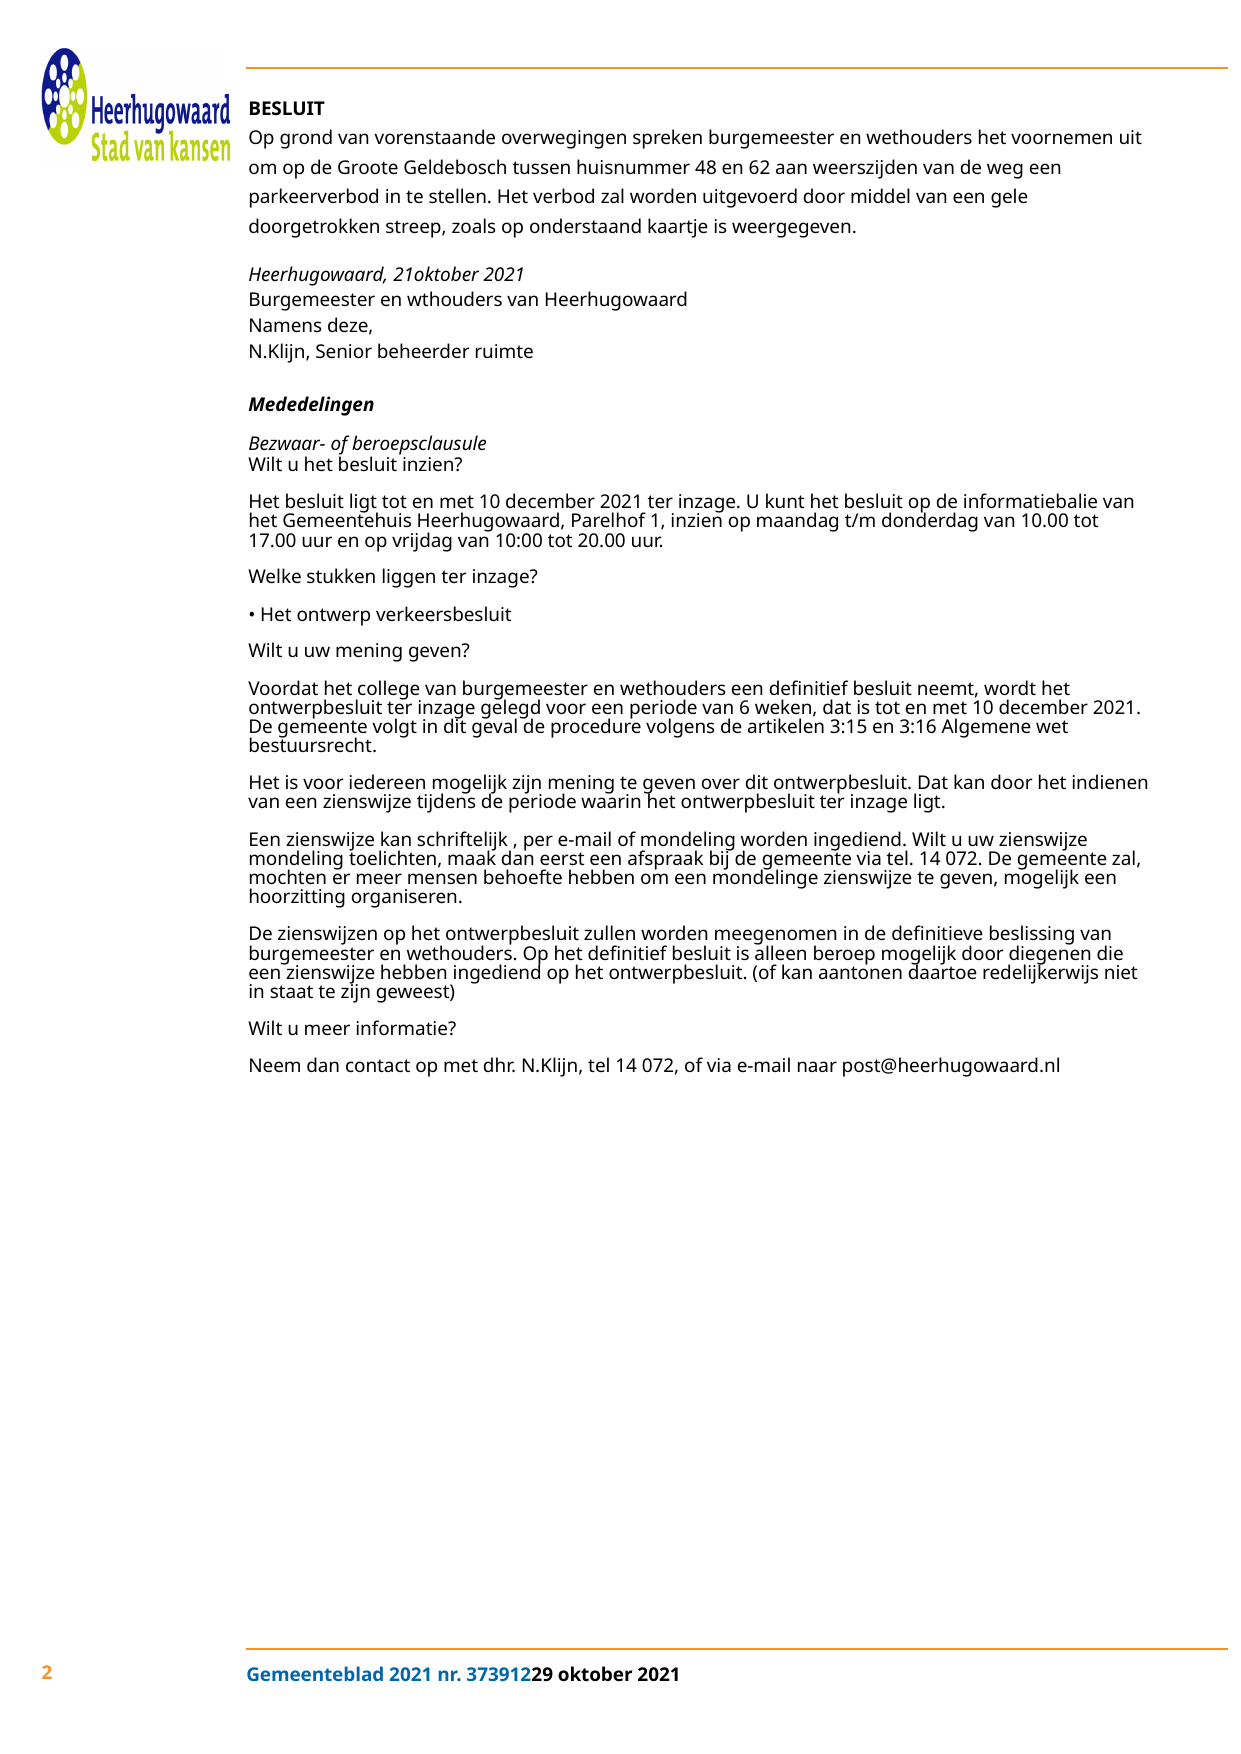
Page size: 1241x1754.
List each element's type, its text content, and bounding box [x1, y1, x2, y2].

text Wilt u het besluit inzien? [248, 456, 1152, 475]
text BESLUIT [248, 95, 1152, 121]
text Burgemeester en wthouders van Heerhugowaard [248, 287, 1152, 312]
text N.Klijn, Senior beheerder ruimte [248, 338, 1152, 364]
text Wilt u uw mening geven? [248, 642, 1152, 662]
picture [41, 47, 231, 172]
text Een zienswijze kan schriftelijk , per e-mail of mondeling worden ingediend. Wilt u uw zienswijze mondeling toelichten, maak dan eerst een afspraak bij de gemeente via tel. 14 072. De gemeente zal, mochten er meer mensen behoefte hebben om een mondelinge zienswijze te geven, mogelijk een hoorzitting organiseren. [248, 831, 1152, 908]
text Neem dan contact op met dhr. N.Klijn, tel 14 072, of via e-mail naar post@heerhugowaard.nl [248, 1057, 1152, 1076]
text Namens deze, [248, 312, 1152, 338]
text • Het ontwerp verkeersbesluit [248, 606, 1152, 625]
text Op grond van vorenstaande overwegingen spreken burgemeester en wethouders het voornemen uit om op de Groote Geldebosch tussen huisnummer 48 en 62 aan weerszijden van de weg een parkeerverbod in te stellen. Het verbod zal worden uitgevoerd door middel van een gele doorgetrokken streep, zoals op onderstaand kaartje is weergegeven. [248, 124, 1152, 239]
text Het besluit ligt tot en met 10 december 2021 ter inzage. U kunt het besluit op de informatiebalie van het Gemeentehuis Heerhugowaard, Parelhof 1, inzien op maandag t/m donderdag van 10.00 tot 17.00 uur en op vrijdag van 10:00 tot 20.00 uur. [248, 493, 1152, 551]
text Heerhugowaard, 21oktober 2021 [248, 261, 1152, 287]
text Welke stukken liggen ter inzage? [248, 568, 1152, 588]
text Voordat het college van burgemeester en wethouders een definitief besluit neemt, wordt het ontwerpbesluit ter inzage gelegd voor een periode van 6 weken, dat is tot en met 10 december 2021. De gemeente volgt in dit geval de procedure volgens de artikelen 3:15 en 3:16 Algemene wet bestuursrecht. [248, 679, 1152, 757]
text Bezwaar- of beroepsclausule [248, 430, 1152, 456]
text Mededelingen [248, 391, 1152, 417]
text Het is voor iedereen mogelijk zijn mening te geven over dit ontwerpbesluit. Dat kan door het indienen van een zienswijze tijdens de periode waarin het ontwerpbesluit ter inzage ligt. [248, 774, 1152, 813]
text De zienswijzen op het ontwerpbesluit zullen worden meegenomen in de definitieve beslissing van burgemeester en wethouders. Op het definitief besluit is alleen beroep mogelijk door diegenen die een zienswijze hebben ingediend op het ontwerpbesluit. (of kan aantonen daartoe redelijkerwijs niet in staat te zijn geweest) [248, 925, 1152, 1002]
text Wilt u meer informatie? [248, 1020, 1152, 1039]
